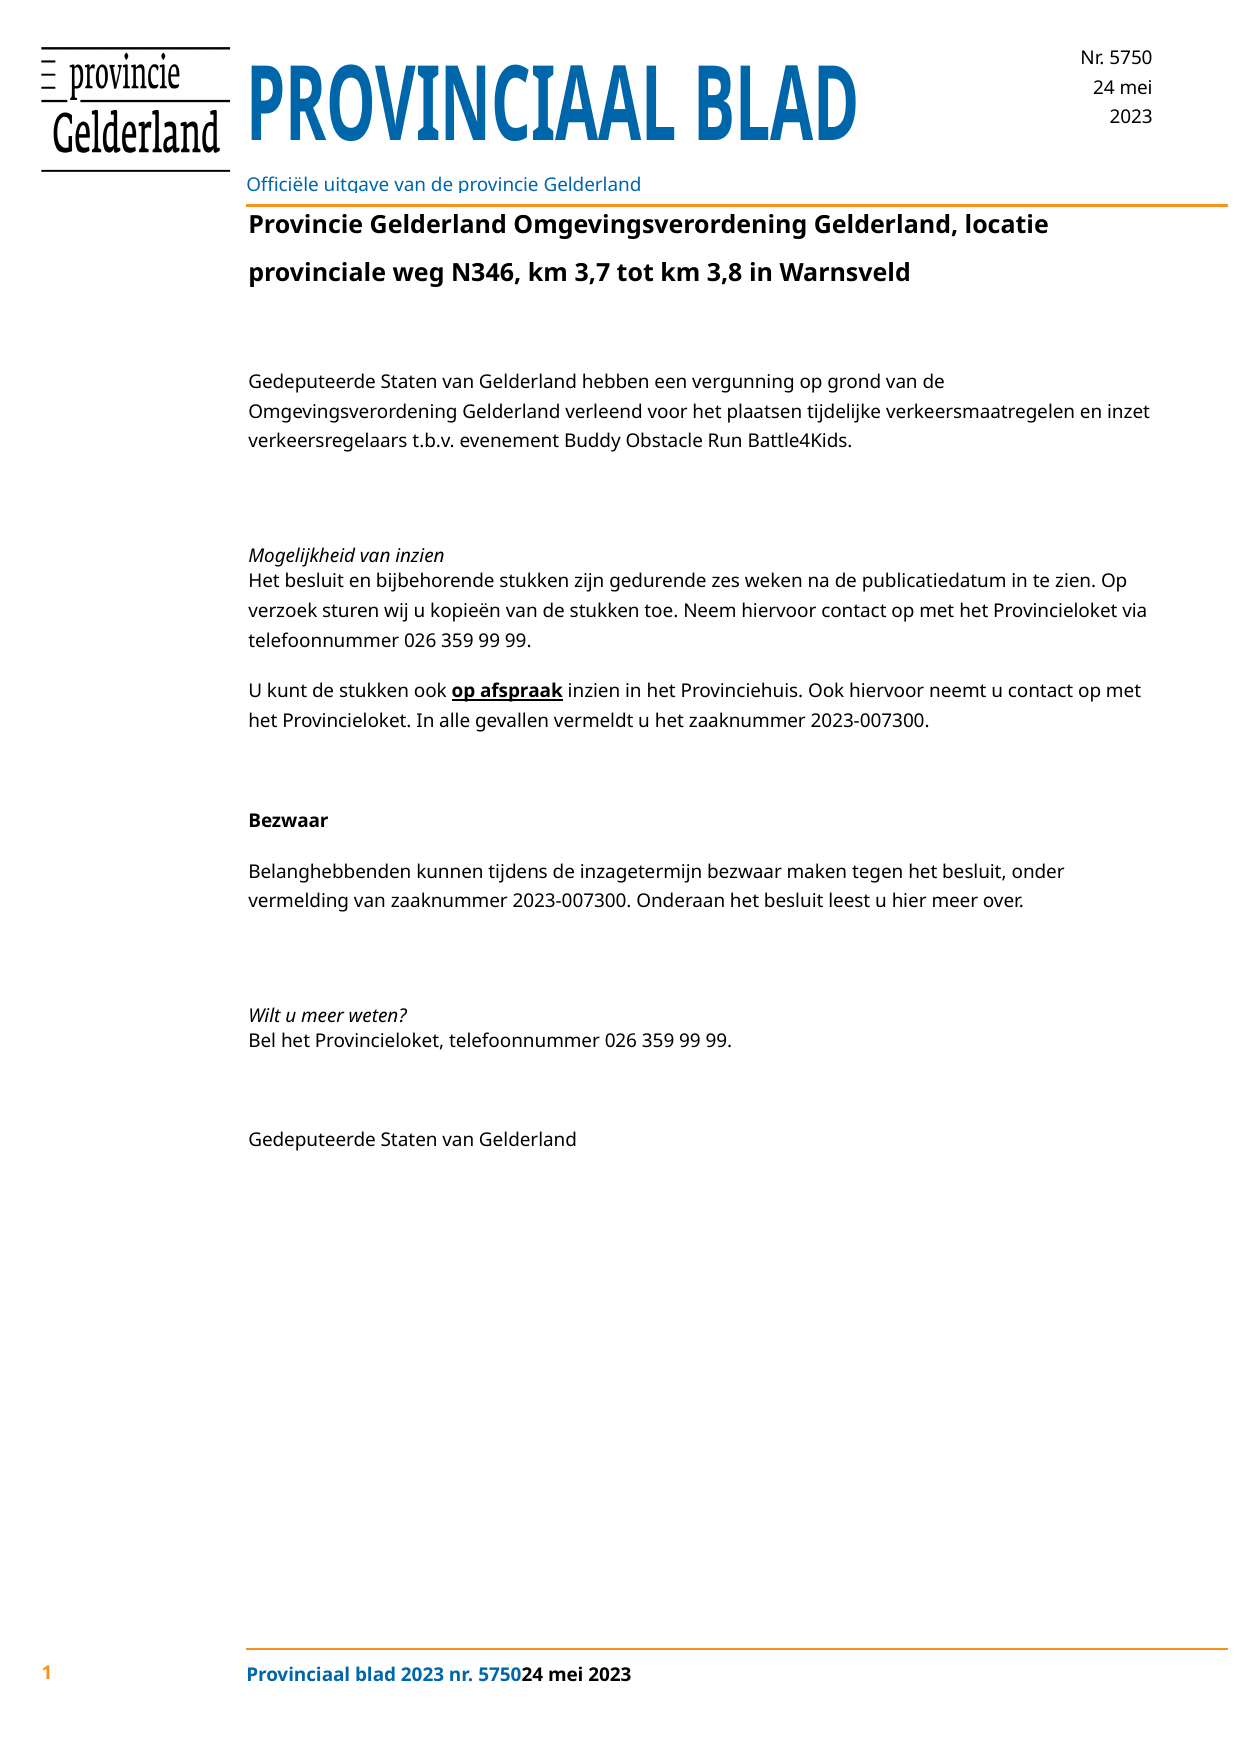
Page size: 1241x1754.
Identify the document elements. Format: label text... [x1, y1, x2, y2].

text U kunt de stukken ook op afspraak inzien in het Provinciehuis. Ook hiervoor neemt u contact op met het Provincieloket. In alle gevallen vermeldt u het zaaknummer 2023-007300. [248, 677, 1152, 732]
text Bezwaar [248, 808, 1152, 833]
text Gedeputeerde Staten van Gelderland [248, 1126, 1152, 1152]
picture [41, 47, 231, 172]
text Mogelijkheid van inzien [248, 542, 1152, 568]
text Bel het Provincieloket, telefoonnummer 026 359 99 99. [248, 1028, 1152, 1053]
text Het besluit en bijbehorende stukken zijn gedurende zes weken na de publicatiedatum in te zien. Op verzoek sturen wij u kopieën van de stukken toe. Neem hiervoor contact op met het Provincieloket via telefoonnummer 026 359 99 99. [248, 568, 1152, 652]
text Provincie Gelderland Omgevingsverordening Gelderland, locatie provinciale weg N346, km 3,7 tot km 3,8 in Warnsveld [248, 207, 1152, 288]
text Gedeputeerde Staten van Gelderland hebben een vergunning op grond van de Omgevingsverordening Gelderland verleend voor het plaatsen tijdelijke verkeersmaatregelen en inzet verkeersregelaars t.b.v. evenement Buddy Obstacle Run Battle4Kids. [248, 368, 1152, 453]
text Belanghebbenden kunnen tijdens de inzagetermijn bezwaar maken tegen het besluit, onder vermelding van zaaknummer 2023-007300. Onderaan het besluit leest u hier meer over. [248, 858, 1152, 913]
text Wilt u meer weten? [248, 1002, 1152, 1028]
